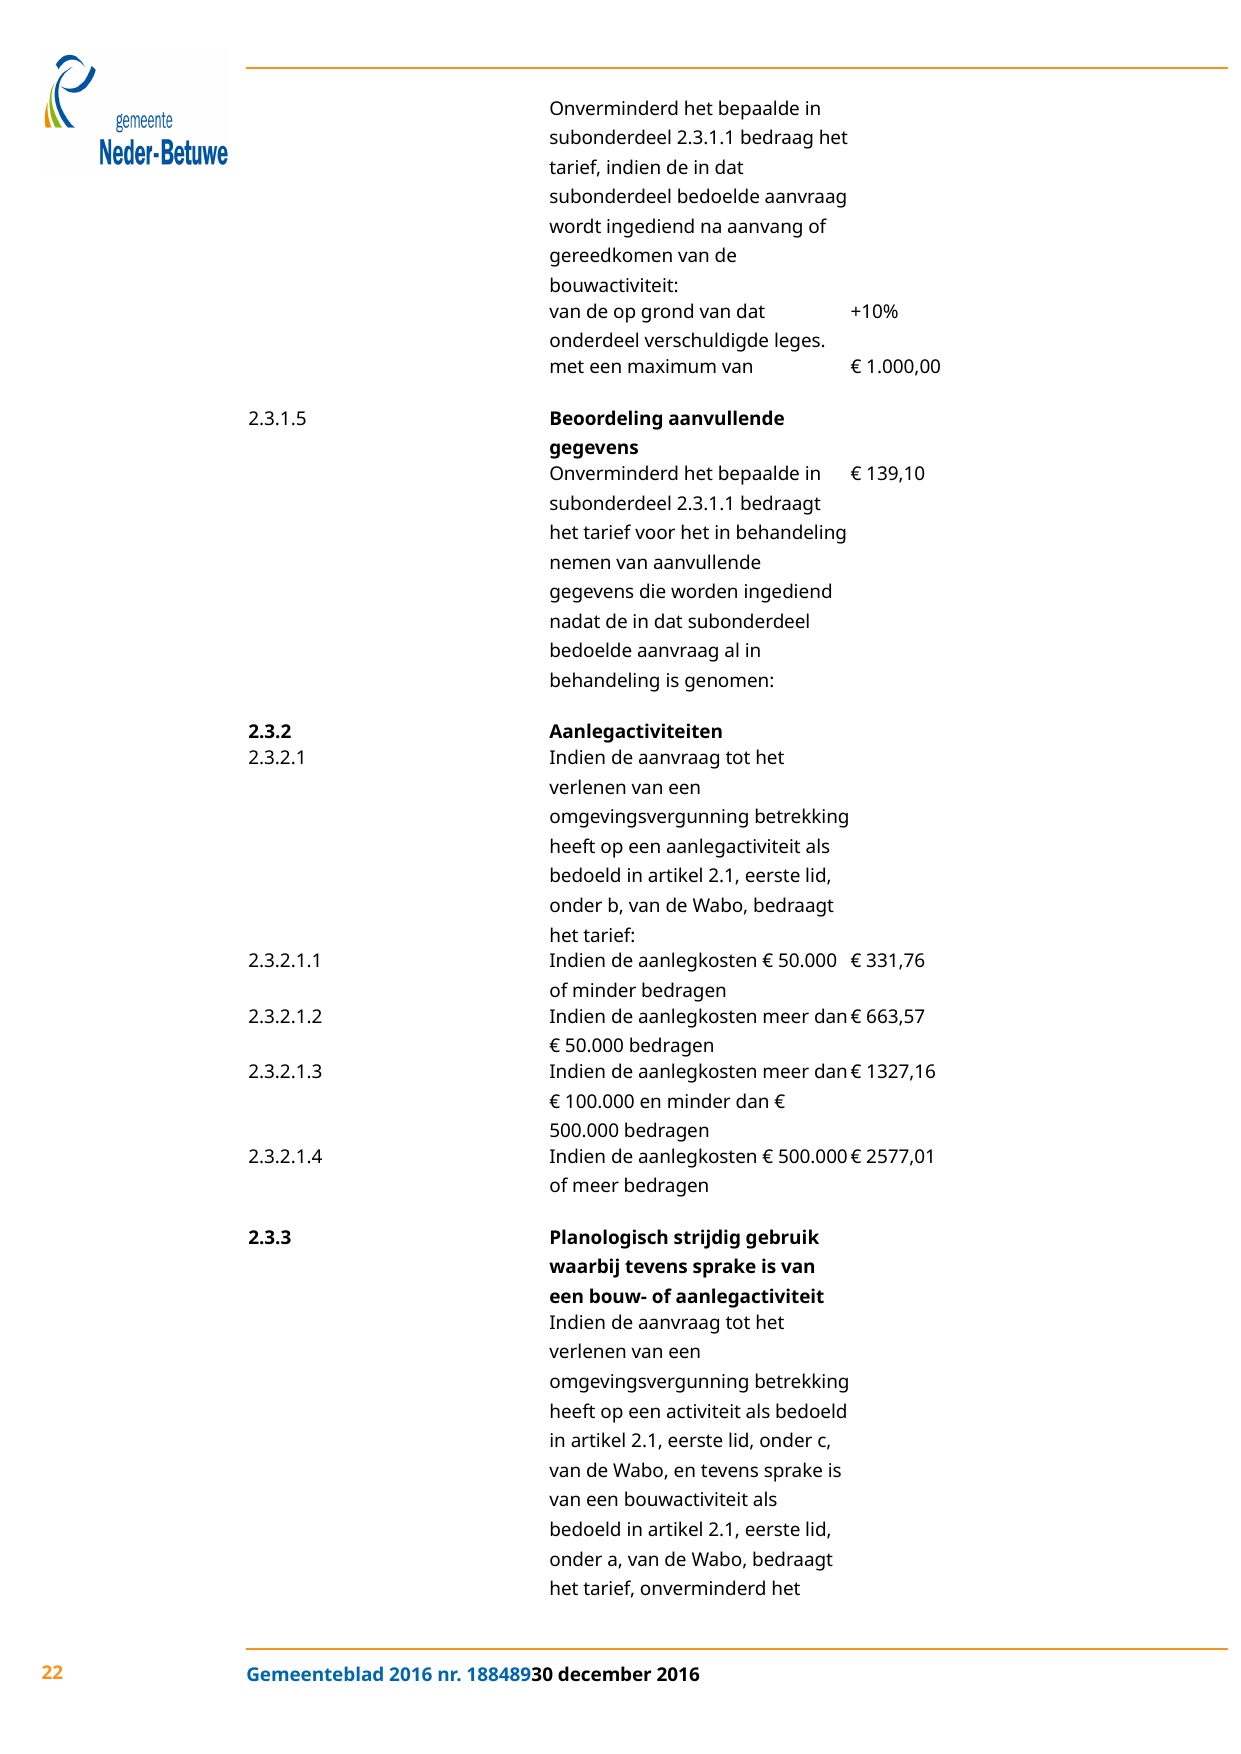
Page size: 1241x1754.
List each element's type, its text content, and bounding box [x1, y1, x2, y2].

table_cell [248, 1309, 549, 1601]
table_cell Aanlegactiviteiten [549, 719, 850, 744]
table_cell € 663,57 [850, 1003, 1152, 1058]
table_cell [549, 1199, 850, 1224]
table_cell [850, 95, 1152, 298]
table_cell Indien de aanlegkosten € 500.000 of meer bedragen [549, 1143, 850, 1198]
table_cell Indien de aanvraag tot het verlenen van een omgevingsvergunning betrekking heeft op een activiteit als bedoeld in artikel 2.1, eerste lid, onder c, van de Wabo, en tevens sprake is van een bouwactiviteit als bedoeld in artikel 2.1, eerste lid, onder a, van de Wabo, bedraagt het tarief, onverminderd het [549, 1309, 850, 1601]
table_cell Planologisch strijdig gebruik waarbij tevens sprake is van een bouw- of aanlegactiviteit [549, 1224, 850, 1309]
table_cell Indien de aanlegkosten € 50.000 of minder bedragen [549, 948, 850, 1003]
table_cell 2.3.1.5 [248, 405, 549, 460]
table_cell [850, 1199, 1152, 1224]
picture [41, 47, 231, 172]
table_cell [850, 744, 1152, 948]
table_cell [248, 353, 549, 379]
table_cell +10% [850, 298, 1152, 353]
table_cell 2.3.2.1 [248, 744, 549, 948]
table_cell 2.3.2.1.4 [248, 1143, 549, 1198]
table_cell € 1.000,00 [850, 353, 1152, 379]
table_cell Indien de aanvraag tot het verlenen van een omgevingsvergunning betrekking heeft op een aanlegactiviteit als bedoeld in artikel 2.1, eerste lid, onder b, van de Wabo, bedraagt het tarief: [549, 744, 850, 948]
table_cell 2.3.2.1.2 [248, 1003, 549, 1058]
table_cell [549, 379, 850, 405]
table_cell Indien de aanlegkosten meer dan € 50.000 bedragen [549, 1003, 850, 1058]
table_cell Indien de aanlegkosten meer dan € 100.000 en minder dan € 500.000 bedragen [549, 1058, 850, 1143]
table_cell 2.3.3 [248, 1224, 549, 1309]
table_cell [850, 1309, 1152, 1601]
table_cell [248, 379, 549, 405]
table_cell [850, 693, 1152, 719]
table_cell [248, 1199, 549, 1224]
table_cell [549, 693, 850, 719]
table_cell [248, 298, 549, 353]
table_cell € 139,10 [850, 460, 1152, 693]
table_cell van de op grond van dat onderdeel verschuldigde leges. [549, 298, 850, 353]
table_cell [248, 95, 549, 298]
table_cell Onverminderd het bepaalde in subonderdeel 2.3.1.1 bedraag het tarief, indien de in dat subonderdeel bedoelde aanvraag wordt ingediend na aanvang of gereedkomen van de bouwactiviteit: [549, 95, 850, 298]
table_cell € 1327,16 [850, 1058, 1152, 1143]
table_cell [248, 693, 549, 719]
table_cell 2.3.2.1.3 [248, 1058, 549, 1143]
table_cell € 2577,01 [850, 1143, 1152, 1198]
table_cell [248, 460, 549, 693]
table_cell 2.3.2.1.1 [248, 948, 549, 1003]
table_cell Beoordeling aanvullende gegevens [549, 405, 850, 460]
table_cell met een maximum van [549, 353, 850, 379]
table_cell [850, 405, 1152, 460]
table_cell [850, 719, 1152, 744]
table_cell € 331,76 [850, 948, 1152, 1003]
table_cell [850, 1224, 1152, 1309]
table_cell 2.3.2 [248, 719, 549, 744]
table_cell Onverminderd het bepaalde in subonderdeel 2.3.1.1 bedraagt het tarief voor het in behandeling nemen van aanvullende gegevens die worden ingediend nadat de in dat subonderdeel bedoelde aanvraag al in behandeling is genomen: [549, 460, 850, 693]
